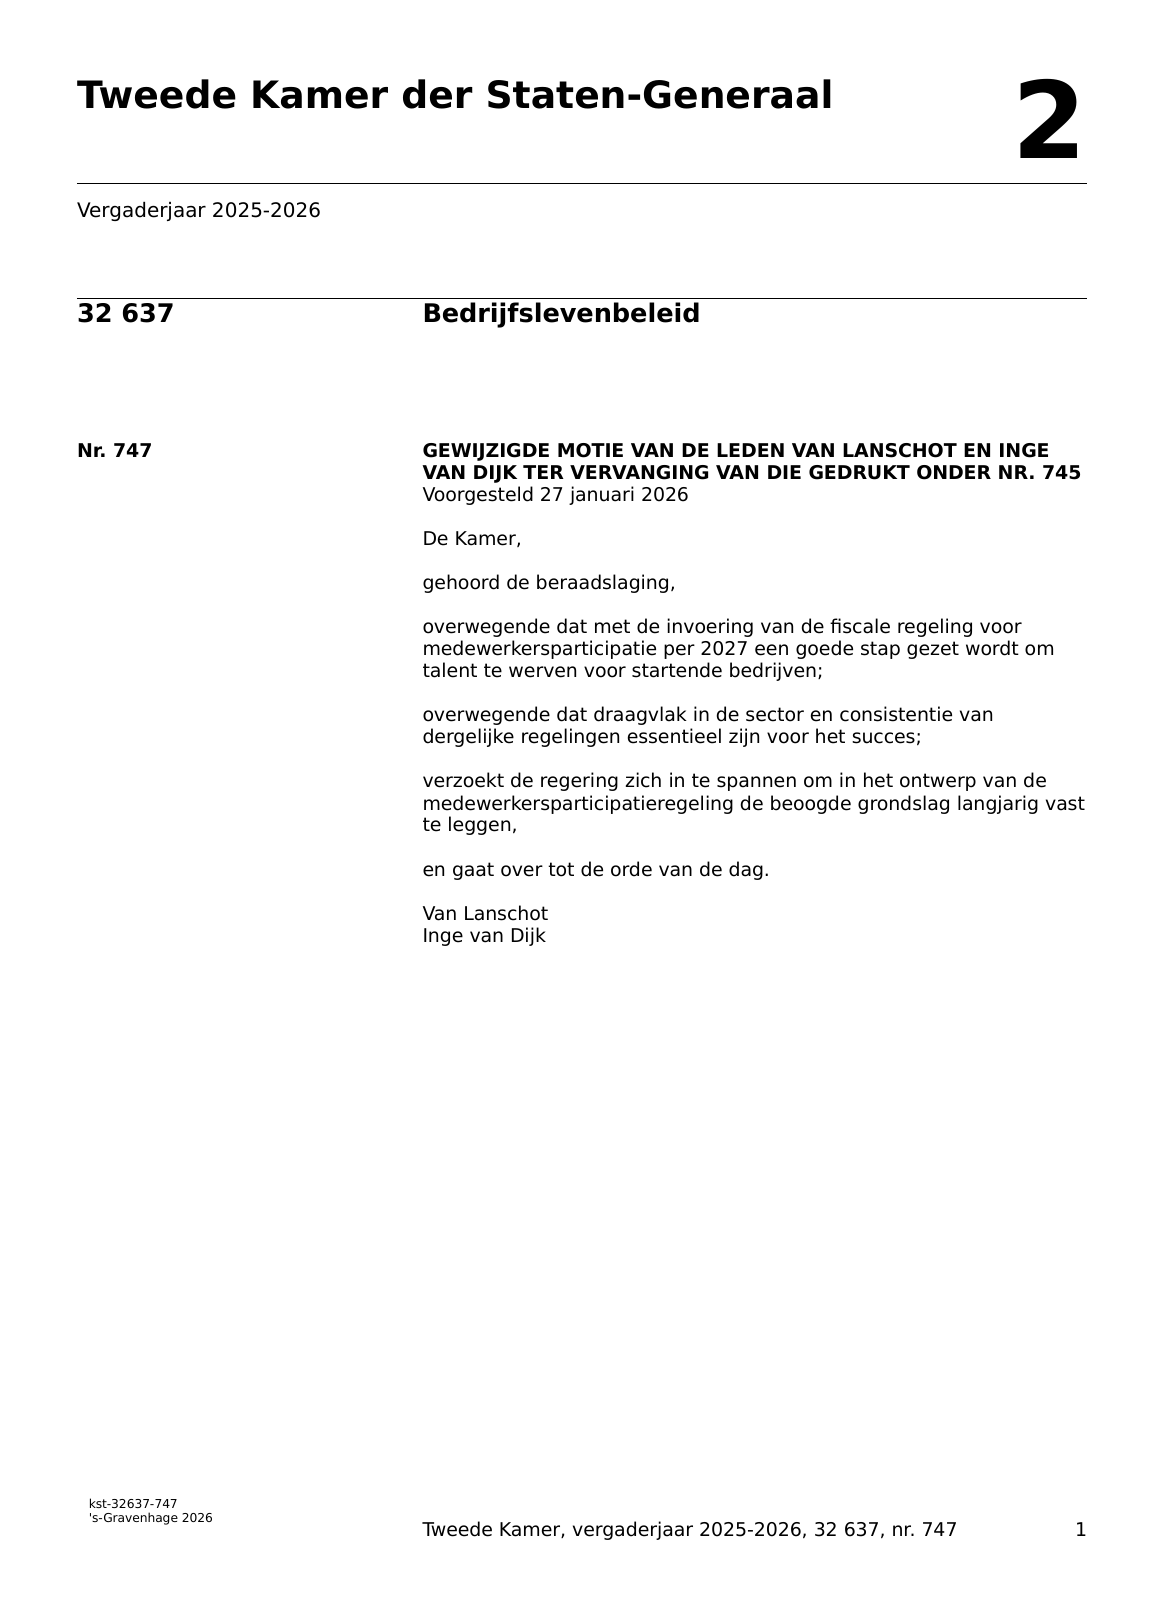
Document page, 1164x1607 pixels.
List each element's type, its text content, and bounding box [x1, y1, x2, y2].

text verzoekt de regering zich in te spannen om in het ontwerp van de medewerkersparticipatieregeling de beoogde grondslag langjarig vast te leggen, [422, 770, 1087, 836]
text overwegende dat draagvlak in de sector en consistentie van dergelijke regelingen essentieel zijn voor het succes; [422, 704, 1087, 748]
text kst-32637-747 [88, 1497, 323, 1511]
table_header Tweede Kamer der Staten-Generaal [77, 59, 886, 183]
subtitle Nr. 747 GEWIJZIGDE MOTIE VAN DE LEDEN VAN LANSCHOT EN INGE VAN DIJK TER VERVANGING VAN DIE GEDRUKT ONDER NR. 745 [77, 440, 1087, 484]
subtitle 32 637 Bedrijfslevenbeleid [77, 299, 1087, 329]
table_cell Vergaderjaar 2025-2026 [77, 184, 1087, 298]
text 's-Gravenhage 2026 [88, 1511, 323, 1525]
text Van Lanschot [422, 903, 1087, 925]
text Inge van Dijk [422, 925, 1087, 947]
table_header 2 [886, 59, 1087, 183]
text en gaat over tot de orde van de dag. [422, 858, 1087, 881]
text gehoord de beraadslaging, [422, 572, 1087, 594]
text Voorgesteld 27 januari 2026 [422, 484, 1087, 506]
text overwegende dat met de invoering van de fiscale regeling voor medewerkersparticipatie per 2027 een goede stap gezet wordt om talent te werven voor startende bedrijven; [422, 616, 1087, 682]
text De Kamer, [422, 528, 1087, 550]
